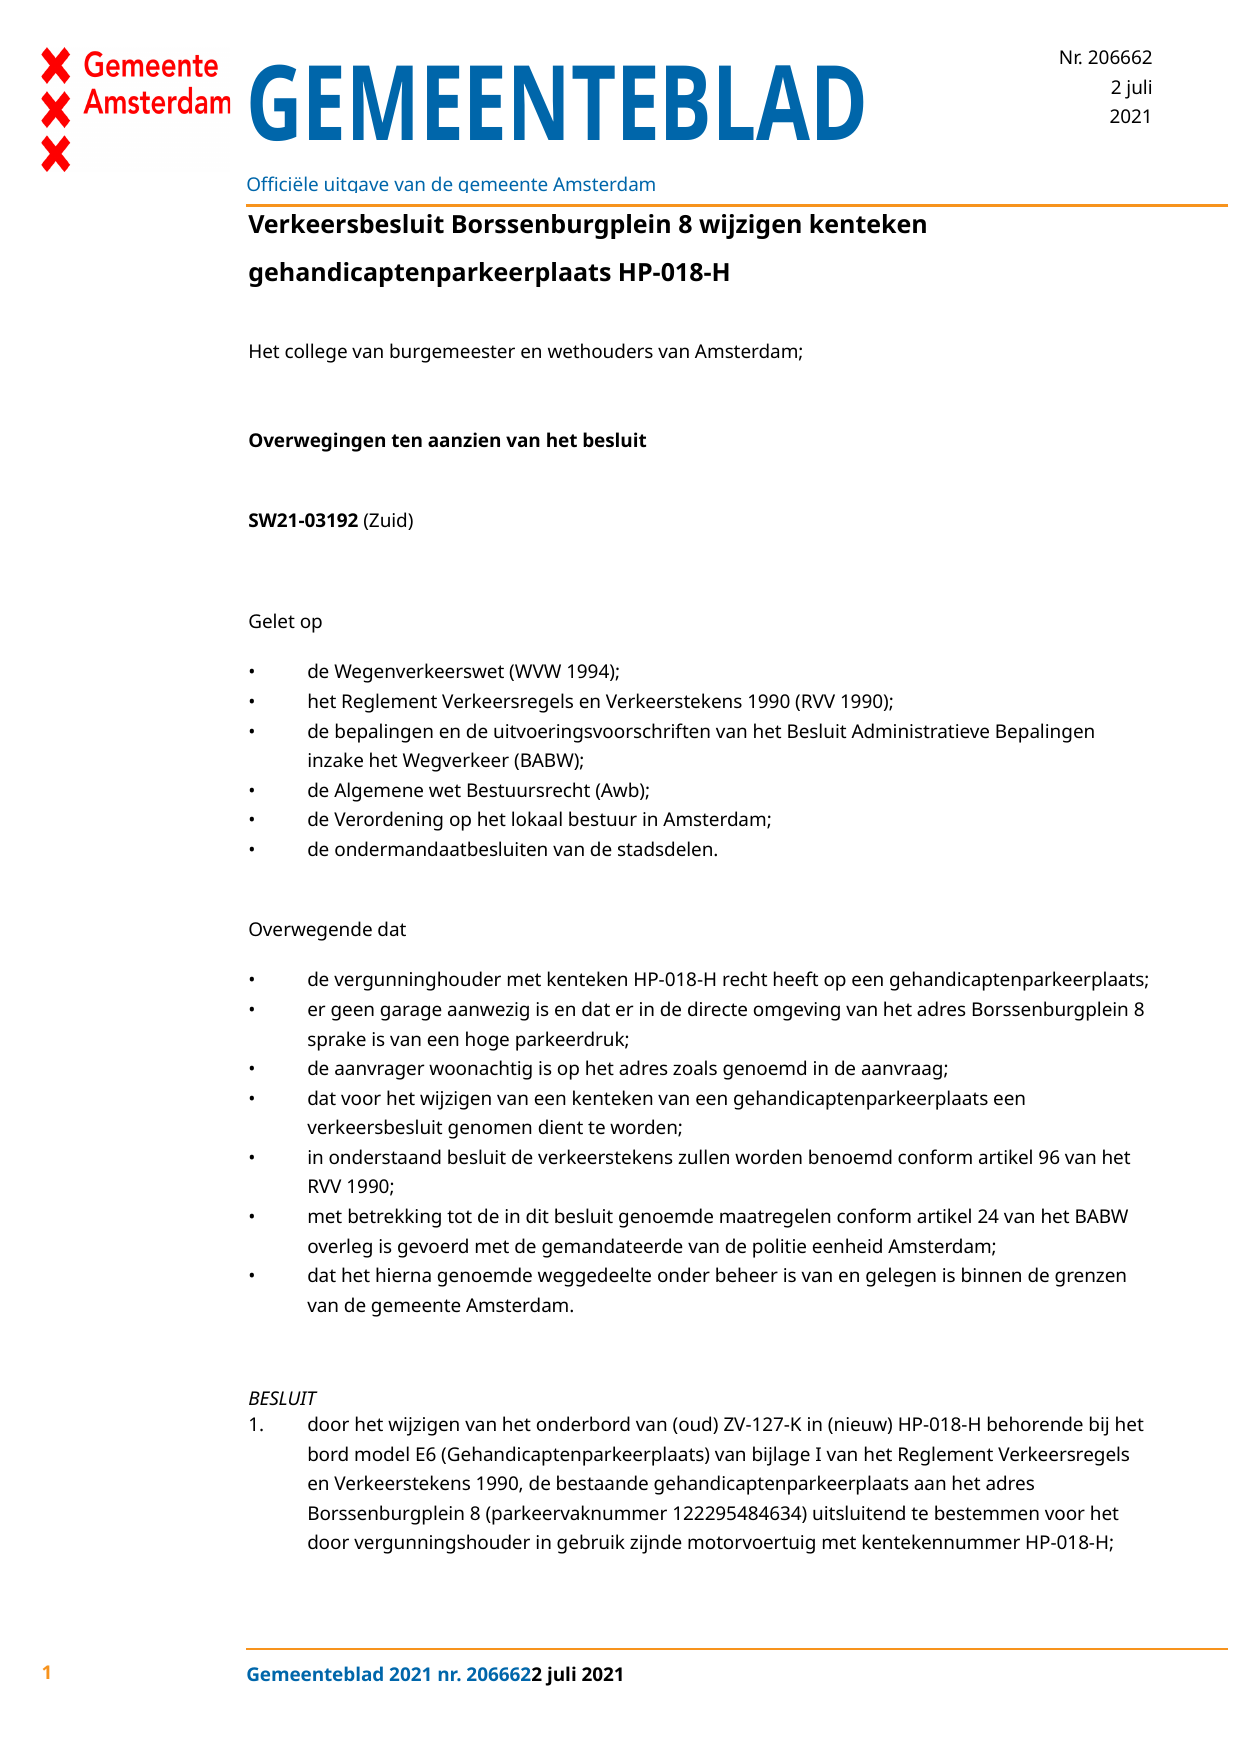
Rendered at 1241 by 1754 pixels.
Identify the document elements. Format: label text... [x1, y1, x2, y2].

text Verkeersbesluit Borssenburgplein 8 wijzigen kenteken gehandicaptenparkeerplaats HP-018-H [248, 207, 1152, 288]
list door het wijzigen van het onderbord van (oud) ZV-127-K in (nieuw) HP-018-H behorende bij het bord model E6 (Gehandicaptenparkeerplaats) van bijlage I van het Reglement Verkeersregels en Verkeerstekens 1990, de bestaande gehandicaptenparkeerplaats aan het adres Borssenburgplein 8 (parkeervaknummer 122295484634) uitsluitend te bestemmen voor het door vergunningshouder in gebruik zijnde motorvoertuig met kentekennummer HP-018-H; [248, 1411, 1152, 1555]
text SW21-03192 (Zuid) [248, 507, 1152, 533]
list dat voor het wijzigen van een kenteken van een gehandicaptenparkeerplaats een verkeersbesluit genomen dient te worden; [248, 1085, 1152, 1140]
text BESLUIT [248, 1386, 1152, 1411]
text Overwegingen ten aanzien van het besluit [248, 427, 1152, 453]
list de bepalingen en de uitvoeringsvoorschriften van het Besluit Administratieve Bepalingen inzake het Wegverkeer (BABW); [248, 718, 1152, 773]
list het Reglement Verkeersregels en Verkeerstekens 1990 (RVV 1990); [248, 688, 1152, 714]
list de Wegenverkeerswet (WVW 1994); [248, 659, 1152, 684]
text Gelet op [248, 608, 1152, 634]
text Overwegende dat [248, 916, 1152, 942]
list in onderstaand besluit de verkeerstekens zullen worden benoemd conform artikel 96 van het RVV 1990; [248, 1144, 1152, 1199]
list de aanvrager woonachtig is op het adres zoals genoemd in de aanvraag; [248, 1055, 1152, 1081]
list dat het hierna genoemde weggedeelte onder beheer is van en gelegen is binnen de grenzen van de gemeente Amsterdam. [248, 1262, 1152, 1318]
list de vergunninghouder met kenteken HP-018-H recht heeft op een gehandicaptenparkeerplaats; [248, 967, 1152, 992]
picture [41, 47, 231, 172]
list er geen garage aanwezig is en dat er in de directe omgeving van het adres Borssenburgplein 8 sprake is van een hoge parkeerdruk; [248, 996, 1152, 1051]
list de Verordening op het lokaal bestuur in Amsterdam; [248, 807, 1152, 832]
list de ondermandaatbesluiten van de stadsdelen. [248, 836, 1152, 862]
list de Algemene wet Bestuursrecht (Awb); [248, 777, 1152, 803]
list met betrekking tot de in dit besluit genoemde maatregelen conform artikel 24 van het BABW overleg is gevoerd met de gemandateerde van de politie eenheid Amsterdam; [248, 1203, 1152, 1258]
text Het college van burgemeester en wethouders van Amsterdam; [248, 339, 1152, 364]
